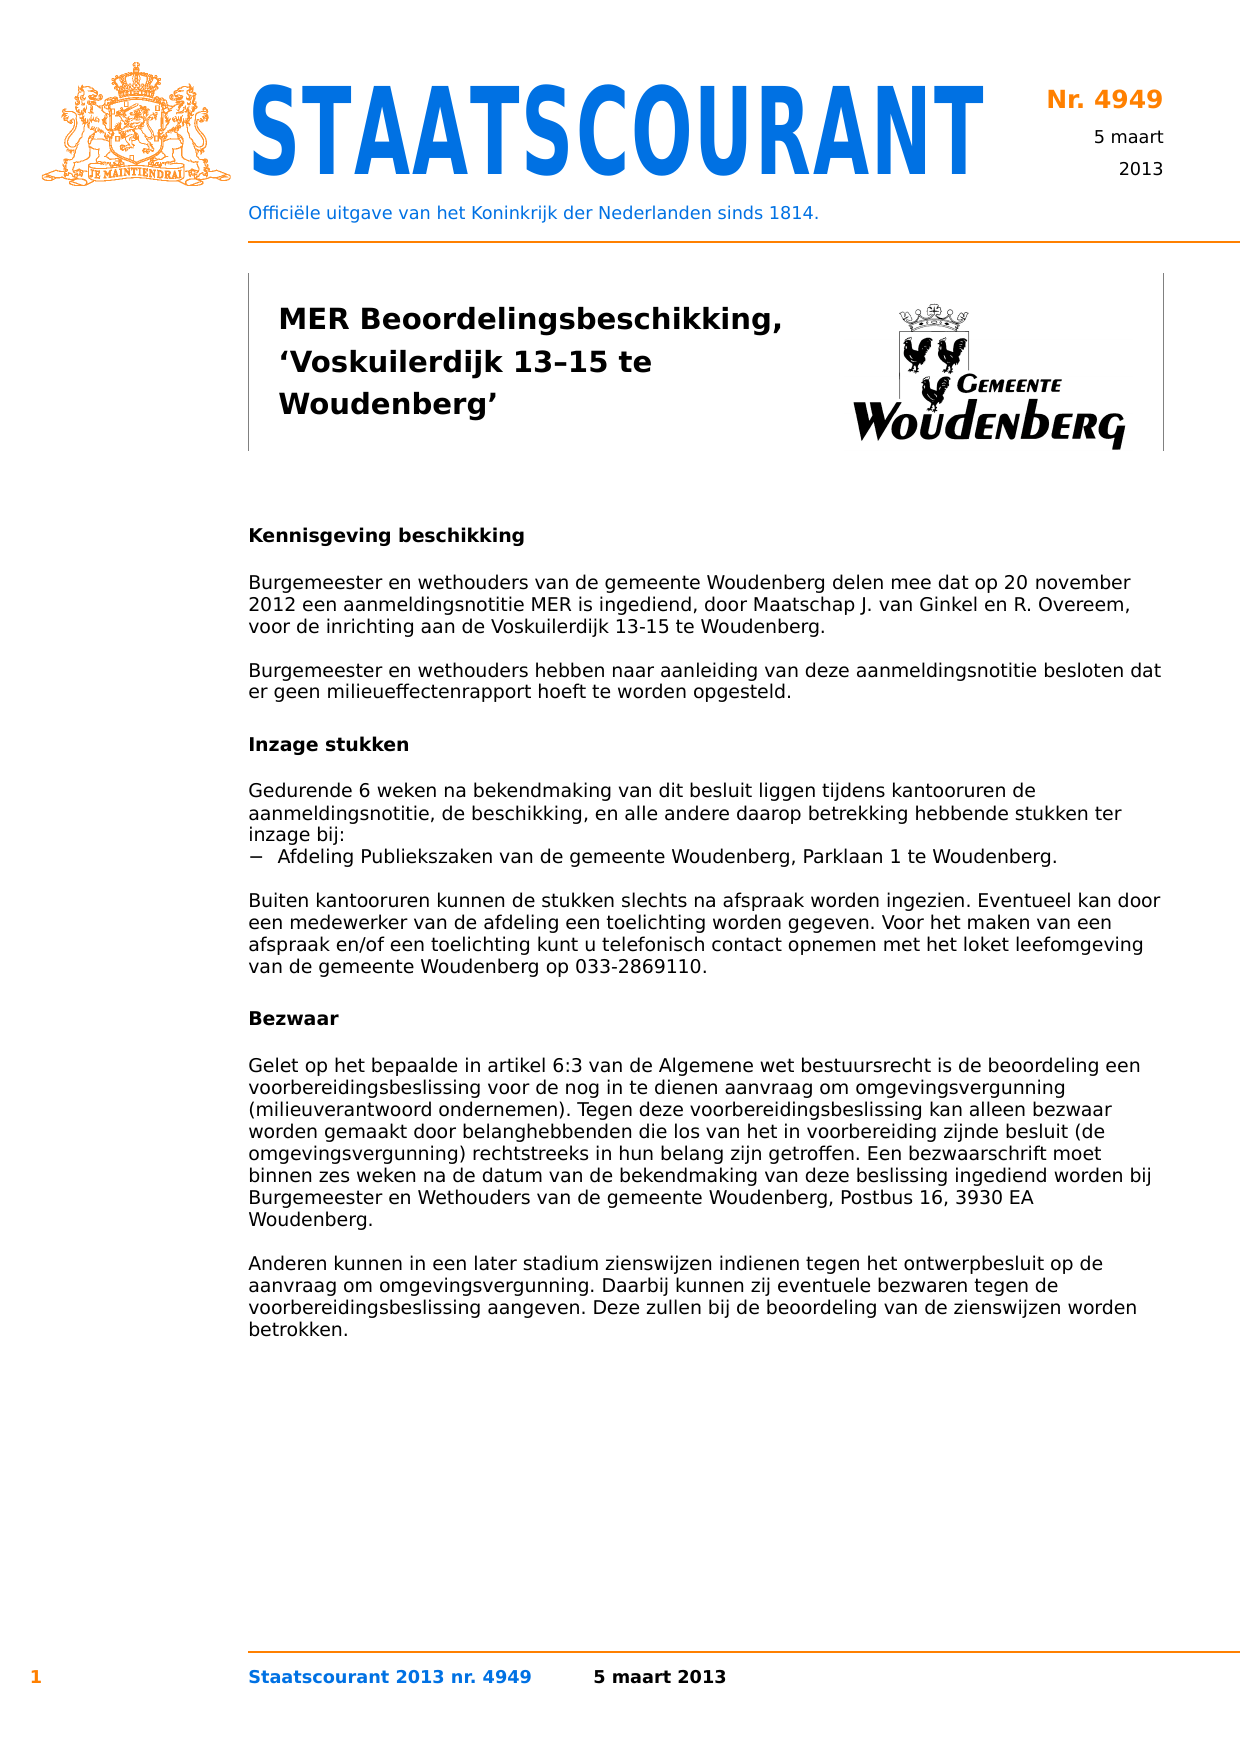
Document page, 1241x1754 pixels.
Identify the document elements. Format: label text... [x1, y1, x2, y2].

text Gedurende 6 weken na bekendmaking van dit besluit liggen tijdens kantooruren de aanmeldingsnotitie, de beschikking, en alle andere daarop betrekking hebbende stukken ter inzage bij: [248, 780, 1163, 846]
picture [844, 302, 1134, 451]
picture [41, 62, 231, 186]
text Burgemeester en wethouders hebben naar aanleiding van deze aanmeldingsnotitie besloten dat er geen milieueffectenrapport hoeft te worden opgesteld. [248, 659, 1163, 703]
text Anderen kunnen in een later stadium zienswijzen indienen tegen het ontwerpbesluit op de aanvraag om omgevingsvergunning. Daarbij kunnen zij eventuele bezwaren tegen de voorbereidingsbeslissing aangeven. Deze zullen bij de beoordeling van de zienswijzen worden betrokken. [248, 1253, 1163, 1341]
subtitle MER Beoordelingsbeschikking, ‘Voskuilerdijk 13–15 te Woudenberg’ [249, 273, 1163, 451]
table_header STAATSCOURANT [248, 62, 998, 203]
text Gelet op het bepaalde in artikel 6:3 van de Algemene wet bestuursrecht is de beoordeling een voorbereidingsbeslissing voor de nog in te dienen aanvraag om omgevingsvergunning (milieuverantwoord ondernemen). Tegen deze voorbereidingsbeslissing kan alleen bezwaar worden gemaakt door belanghebbenden die los van het in voorbereiding zijnde besluit (de omgevingsvergunning) rechtstreeks in hun belang zijn getroffen. Een bezwaarschrift moet binnen zes weken na de datum van de bekendmaking van deze beslissing ingediend worden bij Burgemeester en Wethouders van de gemeente Woudenberg, Postbus 16, 3930 EA Woudenberg. [248, 1055, 1163, 1231]
subtitle Bezwaar [248, 1008, 1163, 1030]
subtitle Kennisgeving beschikking [248, 525, 1163, 547]
table_cell Officiële uitgave van het Koninkrijk der Nederlanden sinds 1814. [248, 203, 1240, 241]
subtitle Inzage stukken [248, 733, 1163, 755]
table_cell 2013 [998, 153, 1240, 203]
text Buiten kantooruren kunnen de stukken slechts na afspraak worden ingezien. Eventueel kan door een medewerker van de afdeling een toelichting worden gegeven. Voor het maken van een afspraak en/of een toelichting kunt u telefonisch contact opnemen met het loket leefomgeving van de gemeente Woudenberg op 033-2869110. [248, 890, 1163, 978]
text − Afdeling Publiekszaken van de gemeente Woudenberg, Parklaan 1 te Woudenberg. [248, 846, 1163, 868]
text Burgemeester en wethouders van de gemeente Woudenberg delen mee dat op 20 november 2012 een aanmeldingsnotitie MER is ingediend, door Maatschap J. van Ginkel en R. Overeem, voor de inrichting aan de Voskuilerdijk 13-15 te Woudenberg. [248, 572, 1163, 638]
table_cell 5 maart [998, 121, 1240, 153]
table_header [25, 62, 248, 241]
table_header Nr. 4949 [998, 62, 1240, 121]
